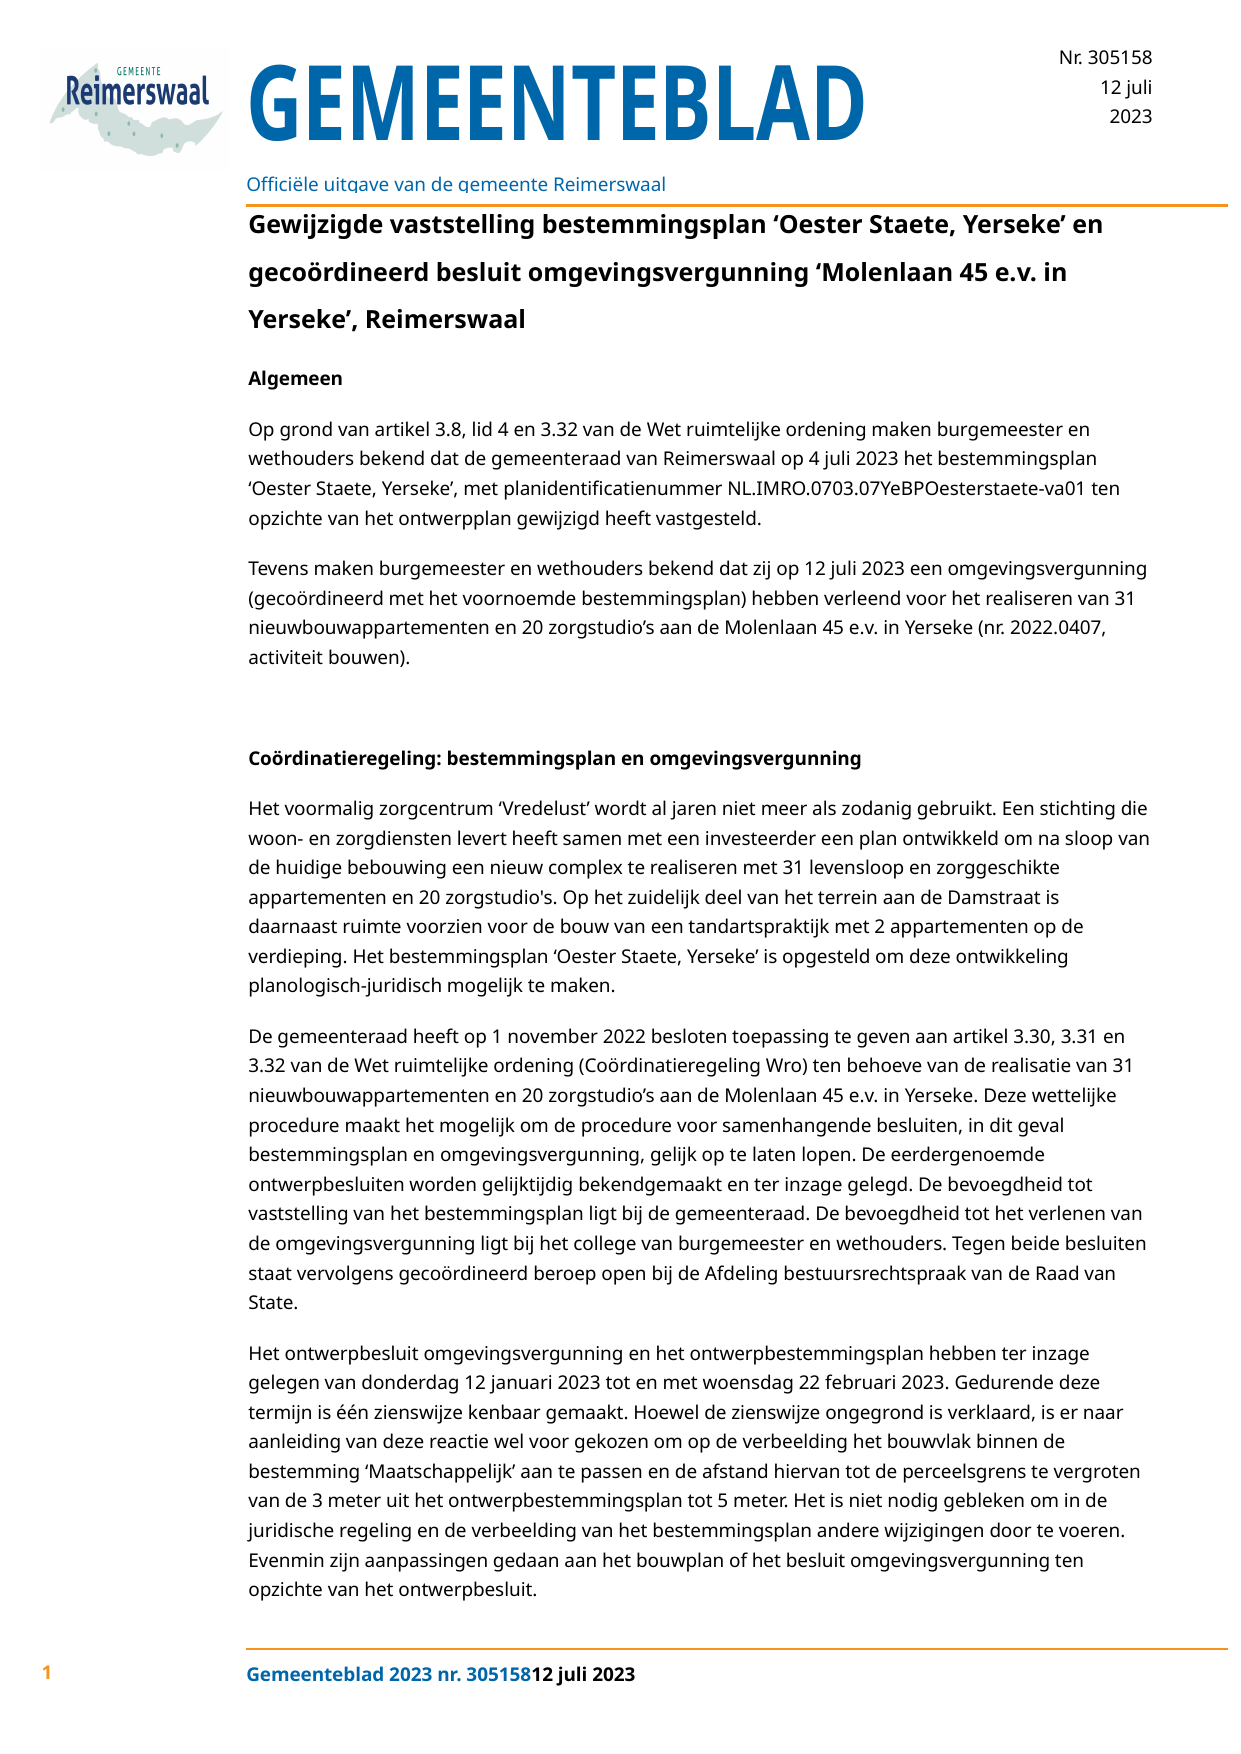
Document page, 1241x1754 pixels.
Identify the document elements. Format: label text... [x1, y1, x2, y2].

text Gewijzigde vaststelling bestemmingsplan ‘Oester Staete, Yerseke’ en gecoördineerd besluit omgevingsvergunning ‘Molenlaan 45 e.v. in Yerseke’, Reimerswaal [248, 207, 1152, 336]
text Tevens maken burgemeester en wethouders bekend dat zij op 12 juli 2023 een omgevingsvergunning (gecoördineerd met het voornoemde bestemmingsplan) hebben verleend voor het realiseren van 31 nieuwbouwappartementen en 20 zorgstudio’s aan de Molenlaan 45 e.v. in Yerseke (nr. 2022.0407, activiteit bouwen). [248, 555, 1152, 669]
text De gemeenteraad heeft op 1 november 2022 besloten toepassing te geven aan artikel 3.30, 3.31 en 3.32 van de Wet ruimtelijke ordening (Coördinatieregeling Wro) ten behoeve van de realisatie van 31 nieuwbouwappartementen en 20 zorgstudio’s aan de Molenlaan 45 e.v. in Yerseke. Deze wettelijke procedure maakt het mogelijk om de procedure voor samenhangende besluiten, in dit geval bestemmingsplan en omgevingsvergunning, gelijk op te laten lopen. De eerdergenoemde ontwerpbesluiten worden gelijktijdig bekendgemaakt en ter inzage gelegd. De bevoegdheid tot vaststelling van het bestemmingsplan ligt bij de gemeenteraad. De bevoegdheid tot het verlenen van de omgevingsvergunning ligt bij het college van burgemeester en wethouders. Tegen beide besluiten staat vervolgens gecoördineerd beroep open bij de Afdeling bestuursrechtspraak van de Raad van State. [248, 1023, 1152, 1315]
text Algemeen [248, 366, 1152, 391]
picture [41, 47, 231, 172]
text Het voormalig zorgcentrum ‘Vredelust’ wordt al jaren niet meer als zodanig gebruikt. Een stichting die woon- en zorgdiensten levert heeft samen met een investeerder een plan ontwikkeld om na sloop van de huidige bebouwing een nieuw complex te realiseren met 31 levensloop en zorggeschikte appartementen en 20 zorgstudio's. Op het zuidelijk deel van het terrein aan de Damstraat is daarnaast ruimte voorzien voor de bouw van een tandartspraktijk met 2 appartementen op de verdieping. Het bestemmingsplan ‘Oester Staete, Yerseke’ is opgesteld om deze ontwikkeling planologisch-juridisch mogelijk te maken. [248, 795, 1152, 998]
text Op grond van artikel 3.8, lid 4 en 3.32 van de Wet ruimtelijke ordening maken burgemeester en wethouders bekend dat de gemeenteraad van Reimerswaal op 4 juli 2023 het bestemmingsplan ‘Oester Staete, Yerseke’, met planidentificatienummer NL.IMRO.0703.07YeBPOesterstaete-va01 ten opzichte van het ontwerpplan gewijzigd heeft vastgesteld. [248, 416, 1152, 530]
text Coördinatieregeling: bestemmingsplan en omgevingsvergunning [248, 745, 1152, 770]
text Het ontwerpbesluit omgevingsvergunning en het ontwerpbestemmingsplan hebben ter inzage gelegen van donderdag 12 januari 2023 tot en met woensdag 22 februari 2023. Gedurende deze termijn is één zienswijze kenbaar gemaakt. Hoewel de zienswijze ongegrond is verklaard, is er naar aanleiding van deze reactie wel voor gekozen om op de verbeelding het bouwvlak binnen de bestemming ‘Maatschappelijk’ aan te passen en de afstand hiervan tot de perceelsgrens te vergroten van de 3 meter uit het ontwerpbestemmingsplan tot 5 meter. Het is niet nodig gebleken om in de juridische regeling en de verbeelding van het bestemmingsplan andere wijzigingen door te voeren. Evenmin zijn aanpassingen gedaan aan het bouwplan of het besluit omgevingsvergunning ten opzichte van het ontwerpbesluit. [248, 1340, 1152, 1602]
